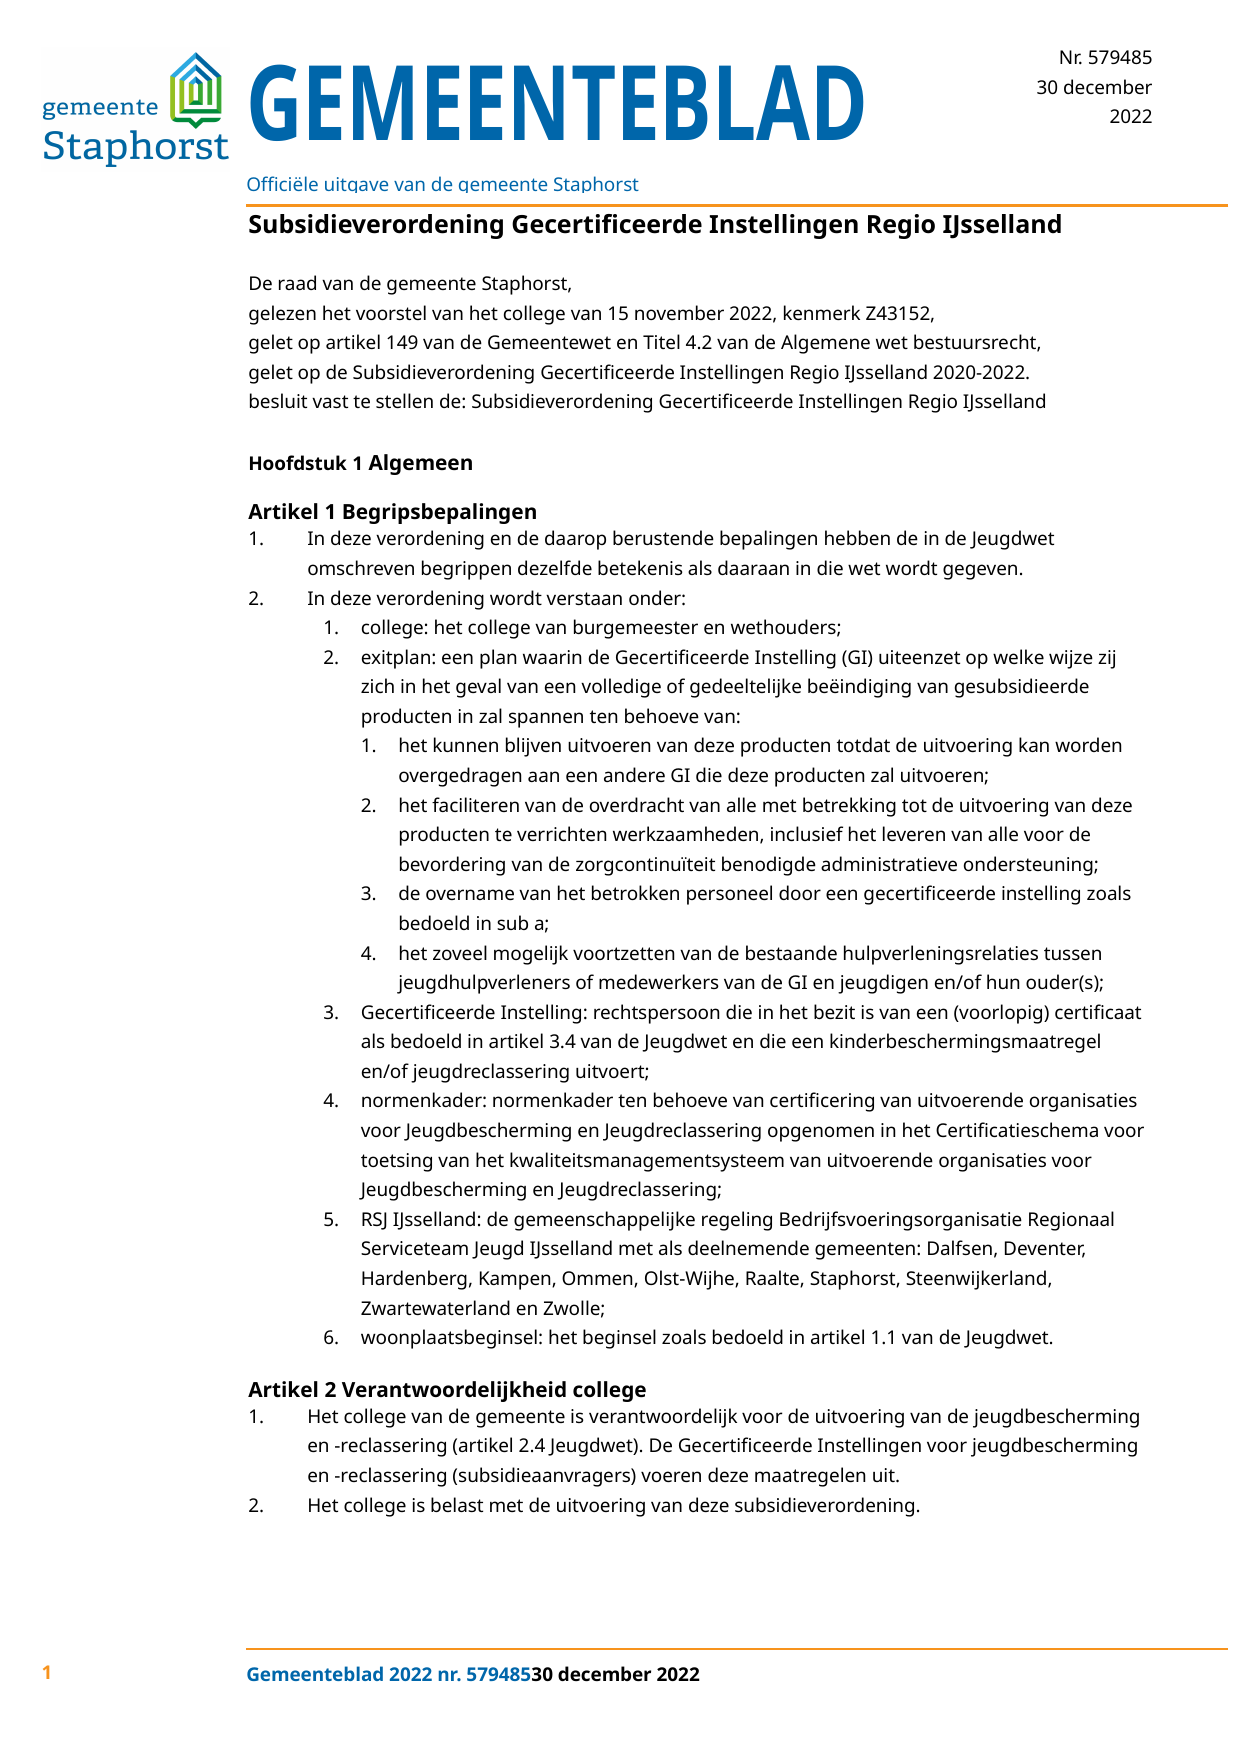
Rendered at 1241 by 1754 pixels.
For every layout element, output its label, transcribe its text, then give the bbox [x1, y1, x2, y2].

text Artikel 1 Begripsbepalingen [248, 497, 1152, 526]
list de overname van het betrokken personeel door een gecertificeerde instelling zoals bedoeld in sub a; [361, 881, 1152, 936]
list Het college van de gemeente is verantwoordelijk voor de uitvoering van de jeugdbescherming en -reclassering (artikel 2.4 Jeugdwet). De Gecertificeerde Instellingen voor jeugdbescherming en -reclassering (subsidieaanvragers) voeren deze maatregelen uit. [248, 1403, 1152, 1488]
text gelet op artikel 149 van de Gemeentewet en Titel 4.2 van de Algemene wet bestuursrecht, [248, 329, 1152, 355]
list RSJ IJsselland: de gemeenschappelijke regeling Bedrijfsvoeringsorganisatie Regionaal Serviceteam Jeugd IJsselland met als deelnemende gemeenten: Dalfsen, Deventer, Hardenberg, Kampen, Ommen, Olst-Wijhe, Raalte, Staphorst, Steenwijkerland, Zwartewaterland en Zwolle; [323, 1206, 1152, 1320]
list Het college is belast met de uitvoering van deze subsidieverordening. [248, 1492, 1152, 1518]
list het zoveel mogelijk voortzetten van de bestaande hulpverleningsrelaties tussen jeugdhulpverleners of medewerkers van de GI en jeugdigen en/of hun ouder(s); [361, 940, 1152, 995]
text Subsidieverordening Gecertificeerde Instellingen Regio IJsselland [248, 207, 1152, 241]
list het kunnen blijven uitvoeren van deze producten totdat de uitvoering kan worden overgedragen aan een andere GI die deze producten zal uitvoeren; [361, 733, 1152, 788]
text Artikel 2 Verantwoordelijkheid college [248, 1375, 1152, 1403]
text De raad van de gemeente Staphorst, [248, 270, 1152, 296]
text Hoofdstuk 1 Algemeen [248, 448, 1152, 476]
text gelezen het voorstel van het college van 15 november 2022, kenmerk Z43152, [248, 300, 1152, 326]
list exitplan: een plan waarin de Gecertificeerde Instelling (GI) uiteenzet op welke wijze zij zich in het geval van een volledige of gedeeltelijke beëindiging van gesubsidieerde producten in zal spannen ten behoeve van: [323, 644, 1152, 729]
list het faciliteren van de overdracht van alle met betrekking tot de uitvoering van deze producten te verrichten werkzaamheden, inclusief het leveren van alle voor de bevordering van de zorgcontinuïteit benodigde administratieve ondersteuning; [361, 792, 1152, 877]
list woonplaatsbeginsel: het beginsel zoals bedoeld in artikel 1.1 van de Jeugdwet. [323, 1324, 1152, 1350]
list In deze verordening en de daarop berustende bepalingen hebben de in de Jeugdwet omschreven begrippen dezelfde betekenis als daaraan in die wet wordt gegeven. [248, 526, 1152, 581]
text gelet op de Subsidieverordening Gecertificeerde Instellingen Regio IJsselland 2020-2022. [248, 359, 1152, 385]
list normenkader: normenkader ten behoeve van certificering van uitvoerende organisaties voor Jeugdbescherming en Jeugdreclassering opgenomen in het Certificatieschema voor toetsing van het kwaliteitsmanagementsysteem van uitvoerende organisaties voor Jeugdbescherming en Jeugdreclassering; [323, 1088, 1152, 1202]
picture [41, 47, 231, 172]
list In deze verordening wordt verstaan onder: [248, 585, 1152, 610]
list Gecertificeerde Instelling: rechtspersoon die in het bezit is van een (voorlopig) certificaat als bedoeld in artikel 3.4 van de Jeugdwet en die een kinderbeschermingsmaatregel en/of jeugdreclassering uitvoert; [323, 999, 1152, 1084]
text besluit vast te stellen de: Subsidieverordening Gecertificeerde Instellingen Regio IJsselland [248, 389, 1152, 414]
list college: het college van burgemeester en wethouders; [323, 614, 1152, 640]
